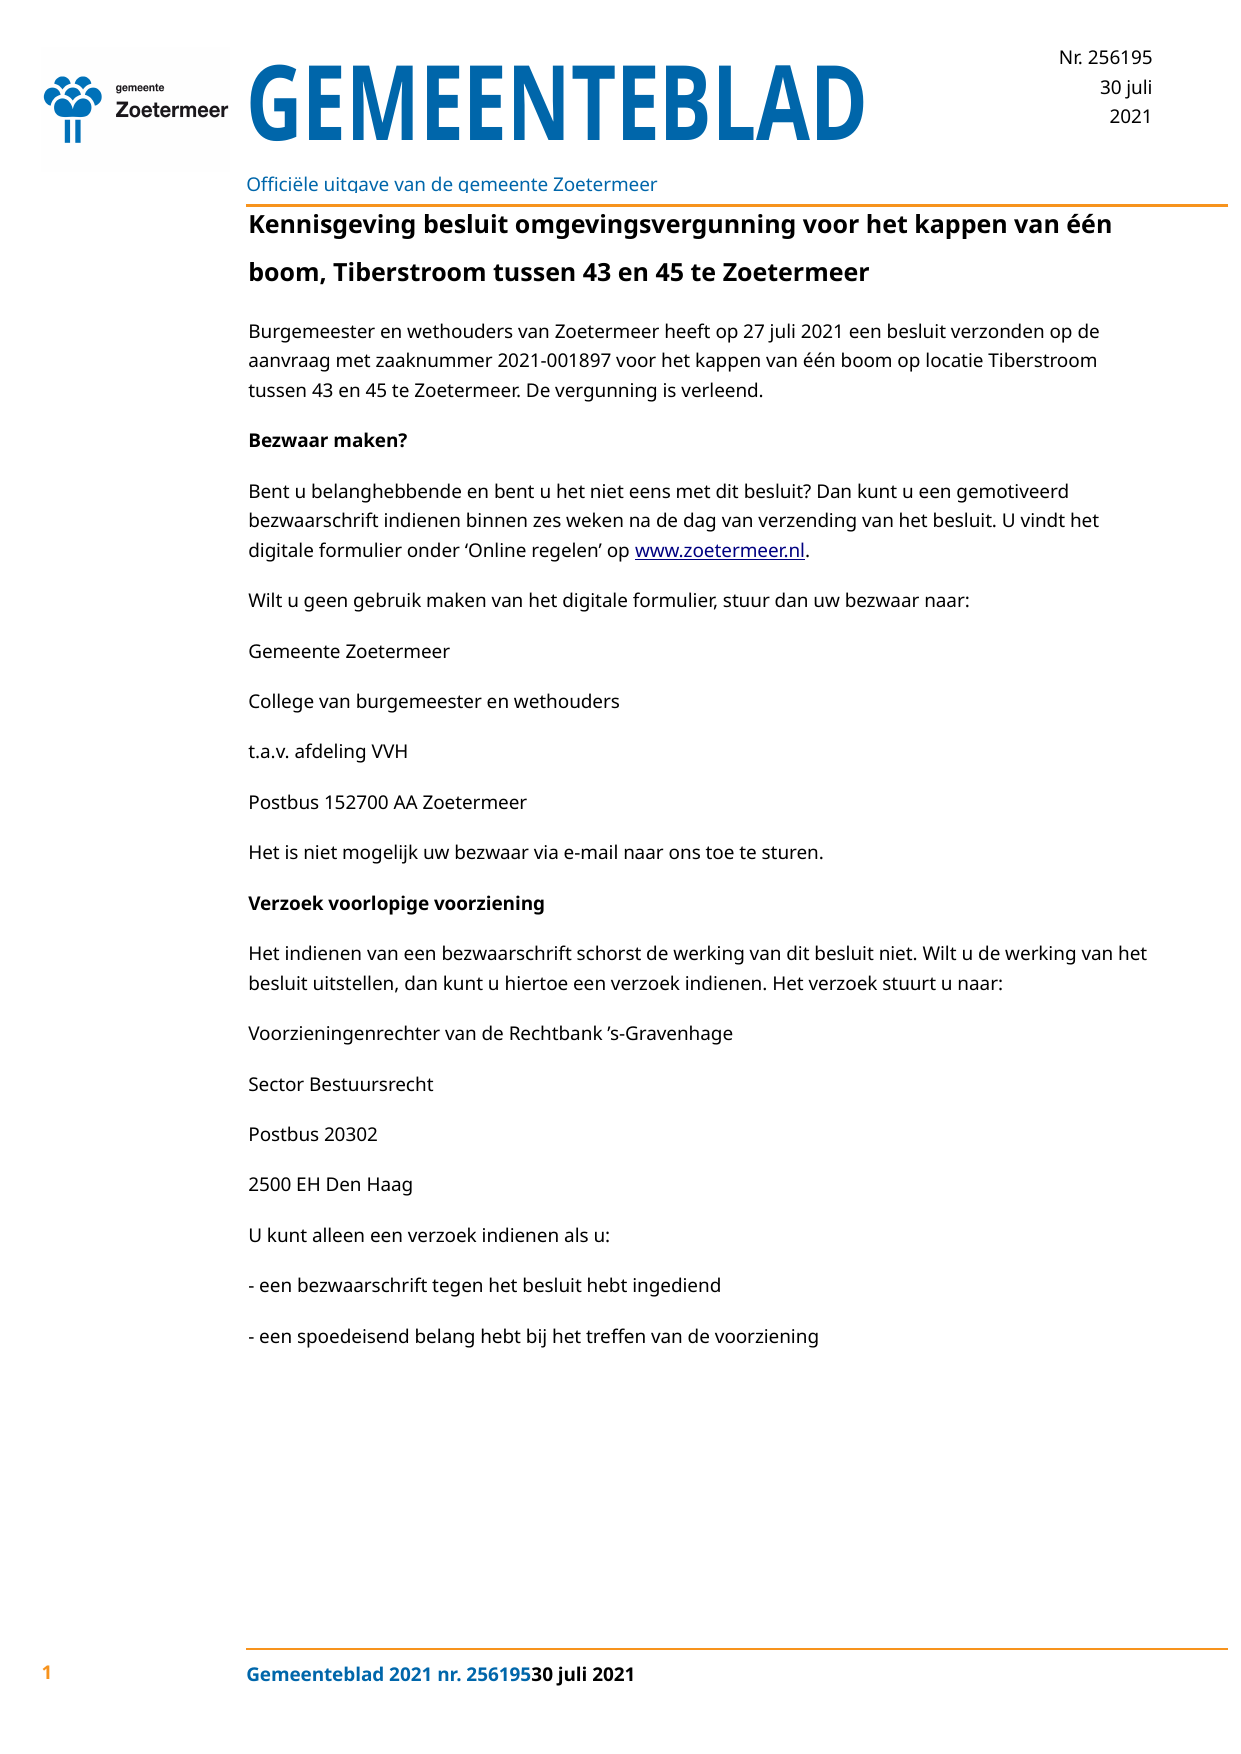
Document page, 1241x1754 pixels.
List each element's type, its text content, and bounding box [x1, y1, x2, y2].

picture [41, 47, 231, 172]
text 2500 EH Den Haag [248, 1172, 1152, 1197]
text - een spoedeisend belang hebt bij het treffen van de voorziening [248, 1323, 1152, 1349]
text Postbus 20302 [248, 1121, 1152, 1147]
text Burgemeester en wethouders van Zoetermeer heeft op 27 juli 2021 een besluit verzonden op de aanvraag met zaaknummer 2021-001897 voor het kappen van één boom op locatie Tiberstroom tussen 43 en 45 te Zoetermeer. De vergunning is verleend. [248, 318, 1152, 403]
text Wilt u geen gebruik maken van het digitale formulier, stuur dan uw bezwaar naar: [248, 587, 1152, 613]
text - een bezwaarschrift tegen het besluit hebt ingediend [248, 1272, 1152, 1298]
text U kunt alleen een verzoek indienen als u: [248, 1222, 1152, 1248]
text College van burgemeester en wethouders [248, 688, 1152, 714]
text Bezwaar maken? [248, 427, 1152, 453]
text Postbus 152700 AA Zoetermeer [248, 789, 1152, 815]
text Het is niet mogelijk uw bezwaar via e-mail naar ons toe te sturen. [248, 839, 1152, 865]
text Gemeente Zoetermeer [248, 638, 1152, 664]
text Bent u belanghebbende en bent u het niet eens met dit besluit? Dan kunt u een gemotiveerd bezwaarschrift indienen binnen zes weken na de dag van verzending van het besluit. U vindt het digitale formulier onder ‘Online regelen’ op www.zoetermeer.nl. [248, 478, 1152, 563]
text Sector Bestuursrecht [248, 1071, 1152, 1097]
text t.a.v. afdeling VVH [248, 739, 1152, 764]
text Kennisgeving besluit omgevingsvergunning voor het kappen van één boom, Tiberstroom tussen 43 en 45 te Zoetermeer [248, 207, 1152, 288]
text Voorzieningenrechter van de Rechtbank ’s-Gravenhage [248, 1020, 1152, 1046]
text Verzoek voorlopige voorziening [248, 890, 1152, 916]
text Het indienen van een bezwaarschrift schorst de werking van dit besluit niet. Wilt u de werking van het besluit uitstellen, dan kunt u hiertoe een verzoek indienen. Het verzoek stuurt u naar: [248, 940, 1152, 996]
